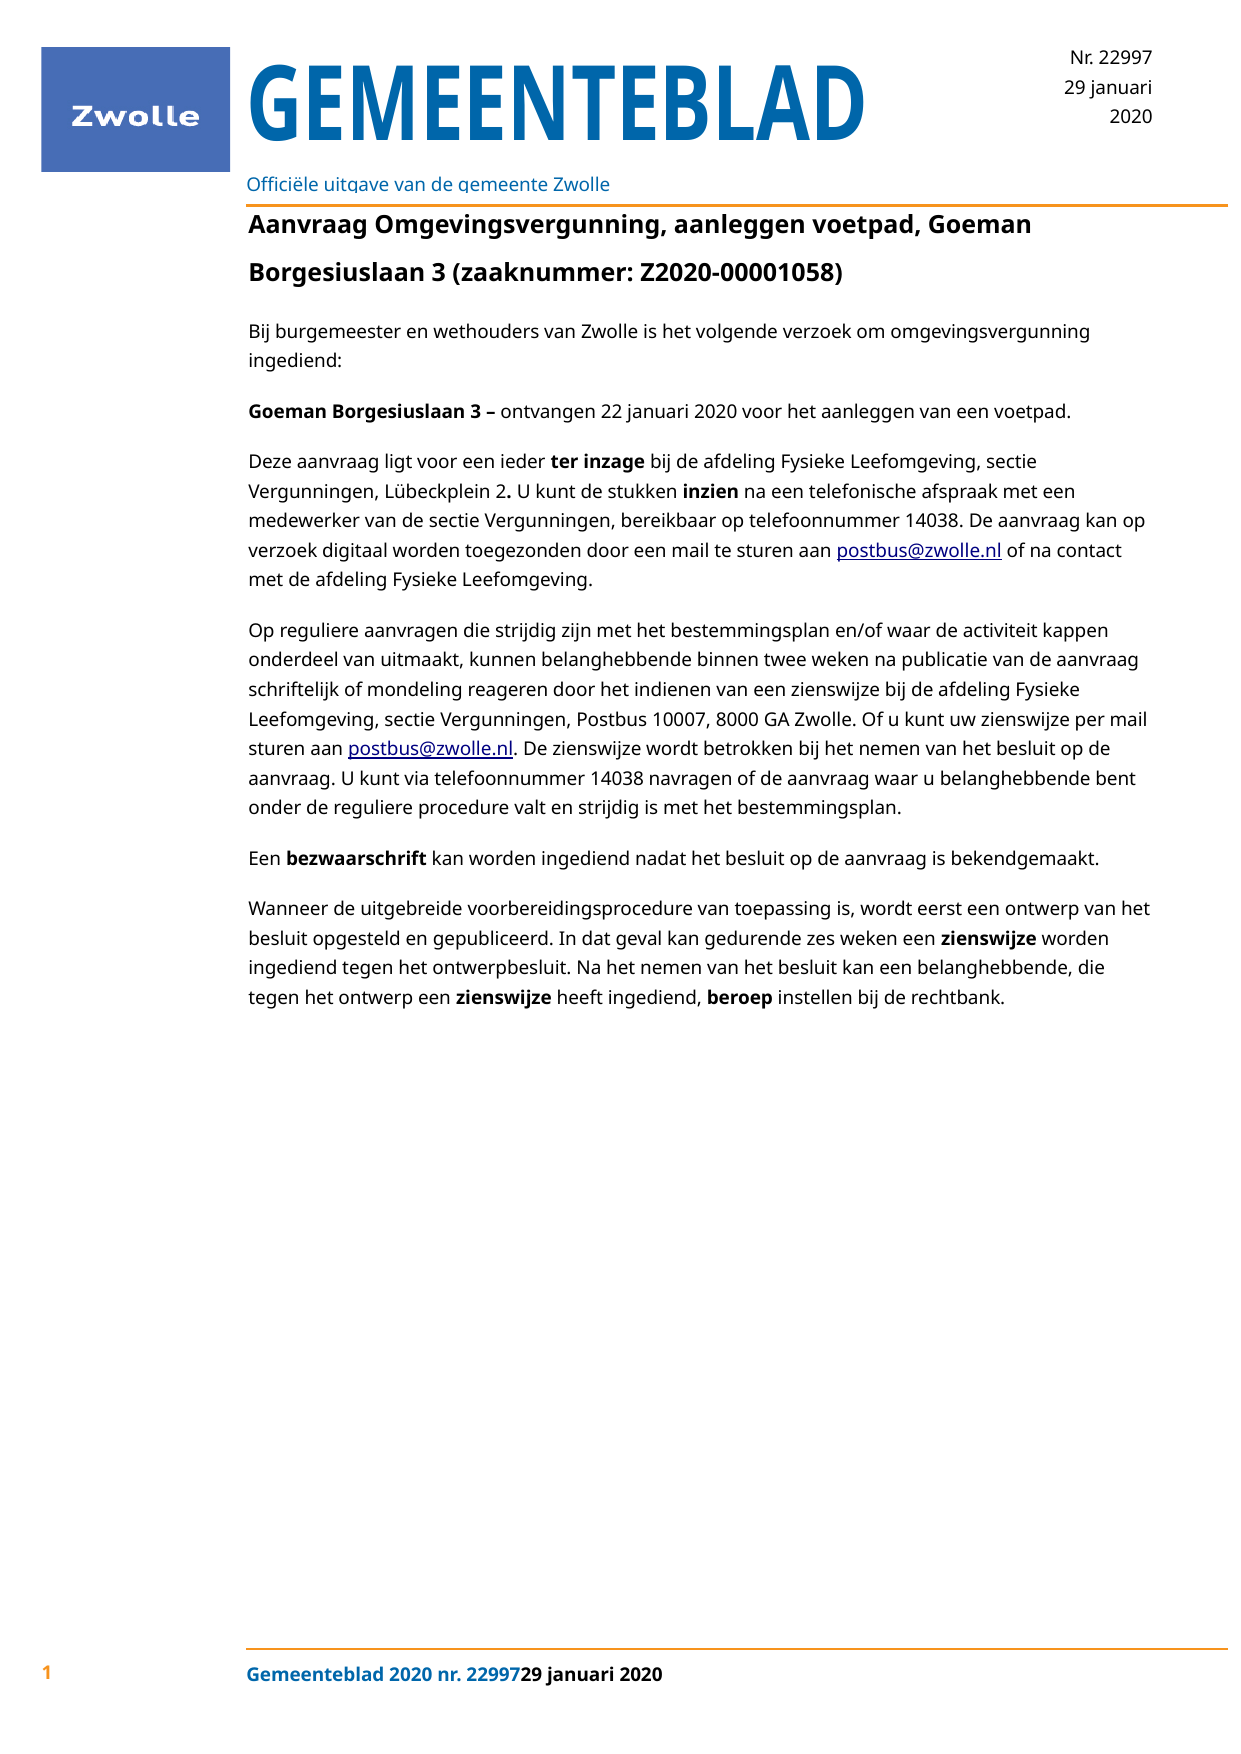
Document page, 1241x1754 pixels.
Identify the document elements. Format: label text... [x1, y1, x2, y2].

text Wanneer de uitgebreide voorbereidingsprocedure van toepassing is, wordt eerst een ontwerp van het besluit opgesteld en gepubliceerd. In dat geval kan gedurende zes weken een zienswijze worden ingediend tegen het ontwerpbesluit. Na het nemen van het besluit kan een belanghebbende, die tegen het ontwerp een zienswijze heeft ingediend, beroep instellen bij de rechtbank. [248, 895, 1152, 1010]
text Aanvraag Omgevingsvergunning, aanleggen voetpad, Goeman Borgesiuslaan 3 (zaaknummer: Z2020-00001058) [248, 207, 1152, 288]
text Goeman Borgesiuslaan 3 – ontvangen 22 januari 2020 voor het aanleggen van een voetpad. [248, 398, 1152, 424]
text Op reguliere aanvragen die strijdig zijn met het bestemmingsplan en/of waar de activiteit kappen onderdeel van uitmaakt, kunnen belanghebbende binnen twee weken na publicatie van de aanvraag schriftelijk of mondeling reageren door het indienen van een zienswijze bij de afdeling Fysieke Leefomgeving, sectie Vergunningen, Postbus 10007, 8000 GA Zwolle. Of u kunt uw zienswijze per mail sturen aan postbus@zwolle.nl. De zienswijze wordt betrokken bij het nemen van het besluit op de aanvraag. U kunt via telefoonnummer 14038 navragen of de aanvraag waar u belanghebbende bent onder de reguliere procedure valt en strijdig is met het bestemmingsplan. [248, 617, 1152, 820]
text Deze aanvraag ligt voor een ieder ter inzage bij de afdeling Fysieke Leefomgeving, sectie Vergunningen, Lübeckplein 2. U kunt de stukken inzien na een telefonische afspraak met een medewerker van de sectie Vergunningen, bereikbaar op telefoonnummer 14038. De aanvraag kan op verzoek digitaal worden toegezonden door een mail te sturen aan postbus@zwolle.nl of na contact met de afdeling Fysieke Leefomgeving. [248, 448, 1152, 592]
text Een bezwaarschrift kan worden ingediend nadat het besluit op de aanvraag is bekendgemaakt. [248, 845, 1152, 871]
picture [41, 47, 231, 172]
text Bij burgemeester en wethouders van Zwolle is het volgende verzoek om omgevingsvergunning ingediend: [248, 318, 1152, 373]
